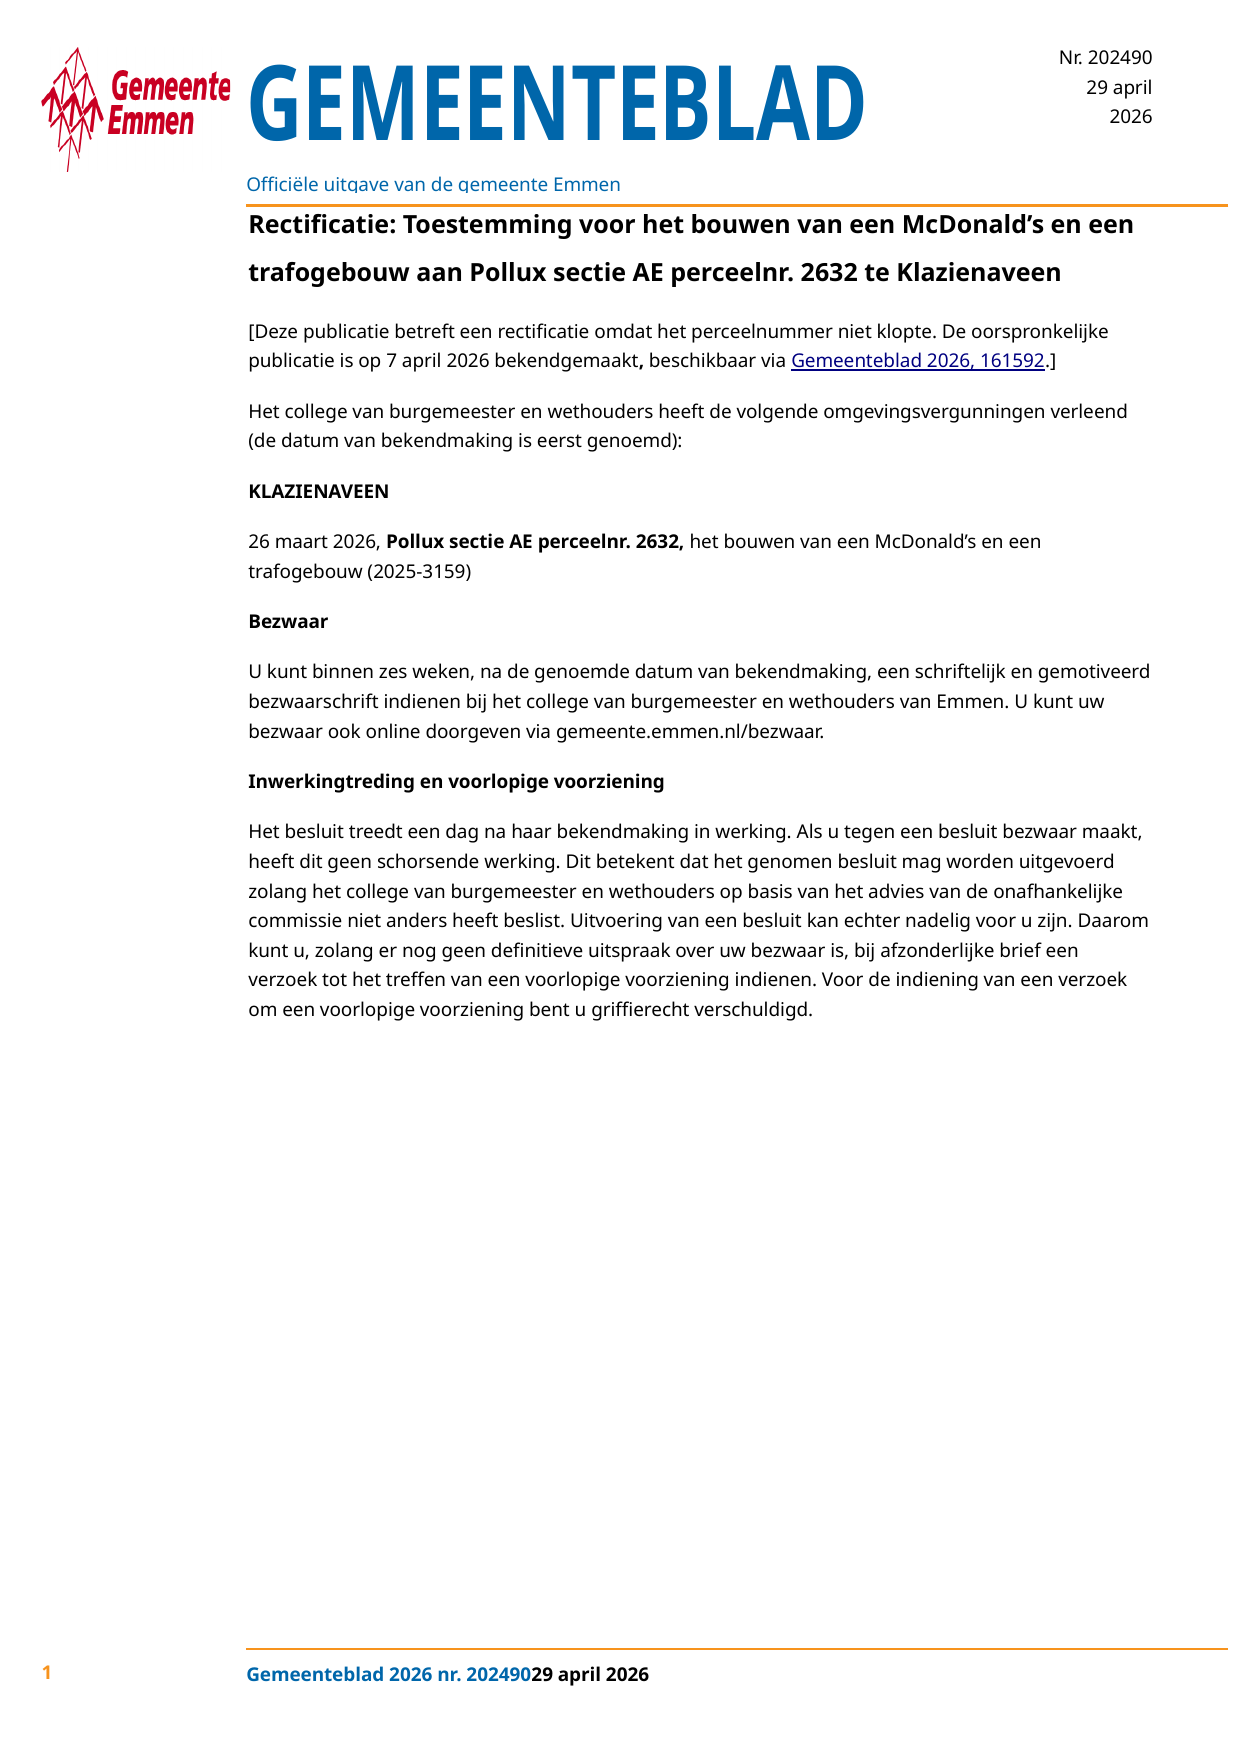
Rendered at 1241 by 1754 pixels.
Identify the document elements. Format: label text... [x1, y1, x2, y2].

text Bezwaar [248, 608, 1152, 634]
text Het besluit treedt een dag na haar bekendmaking in werking. Als u tegen een besluit bezwaar maakt, heeft dit geen schorsende werking. Dit betekent dat het genomen besluit mag worden uitgevoerd zolang het college van burgemeester en wethouders op basis van het advies van de onafhankelijke commissie niet anders heeft beslist. Uitvoering van een besluit kan echter nadelig voor u zijn. Daarom kunt u, zolang er nog geen definitieve uitspraak over uw bezwaar is, bij afzonderlijke brief een verzoek tot het treffen van een voorlopige voorziening indienen. Voor de indiening van een verzoek om een voorlopige voorziening bent u griffierecht verschuldigd. [248, 819, 1152, 1022]
text 26 maart 2026, Pollux sectie AE perceelnr. 2632, het bouwen van een McDonald’s en een trafogebouw (2025-3159) [248, 528, 1152, 584]
text KLAZIENAVEEN [248, 478, 1152, 504]
text Rectificatie: Toestemming voor het bouwen van een McDonald’s en een trafogebouw aan Pollux sectie AE perceelnr. 2632 te Klazienaveen [248, 207, 1152, 288]
text Het college van burgemeester en wethouders heeft de volgende omgevingsvergunningen verleend (de datum van bekendmaking is eerst genoemd): [248, 398, 1152, 453]
text Inwerkingtreding en voorlopige voorziening [248, 768, 1152, 794]
text [Deze publicatie betreft een rectificatie omdat het perceelnummer niet klopte. De oorspronkelijke publicatie is op 7 april 2026 bekendgemaakt, beschikbaar via Gemeenteblad 2026, 161592.] [248, 318, 1152, 373]
picture [41, 47, 231, 172]
text U kunt binnen zes weken, na de genoemde datum van bekendmaking, een schriftelijk en gemotiveerd bezwaarschrift indienen bij het college van burgemeester en wethouders van Emmen. U kunt uw bezwaar ook online doorgeven via gemeente.emmen.nl/bezwaar. [248, 659, 1152, 744]
